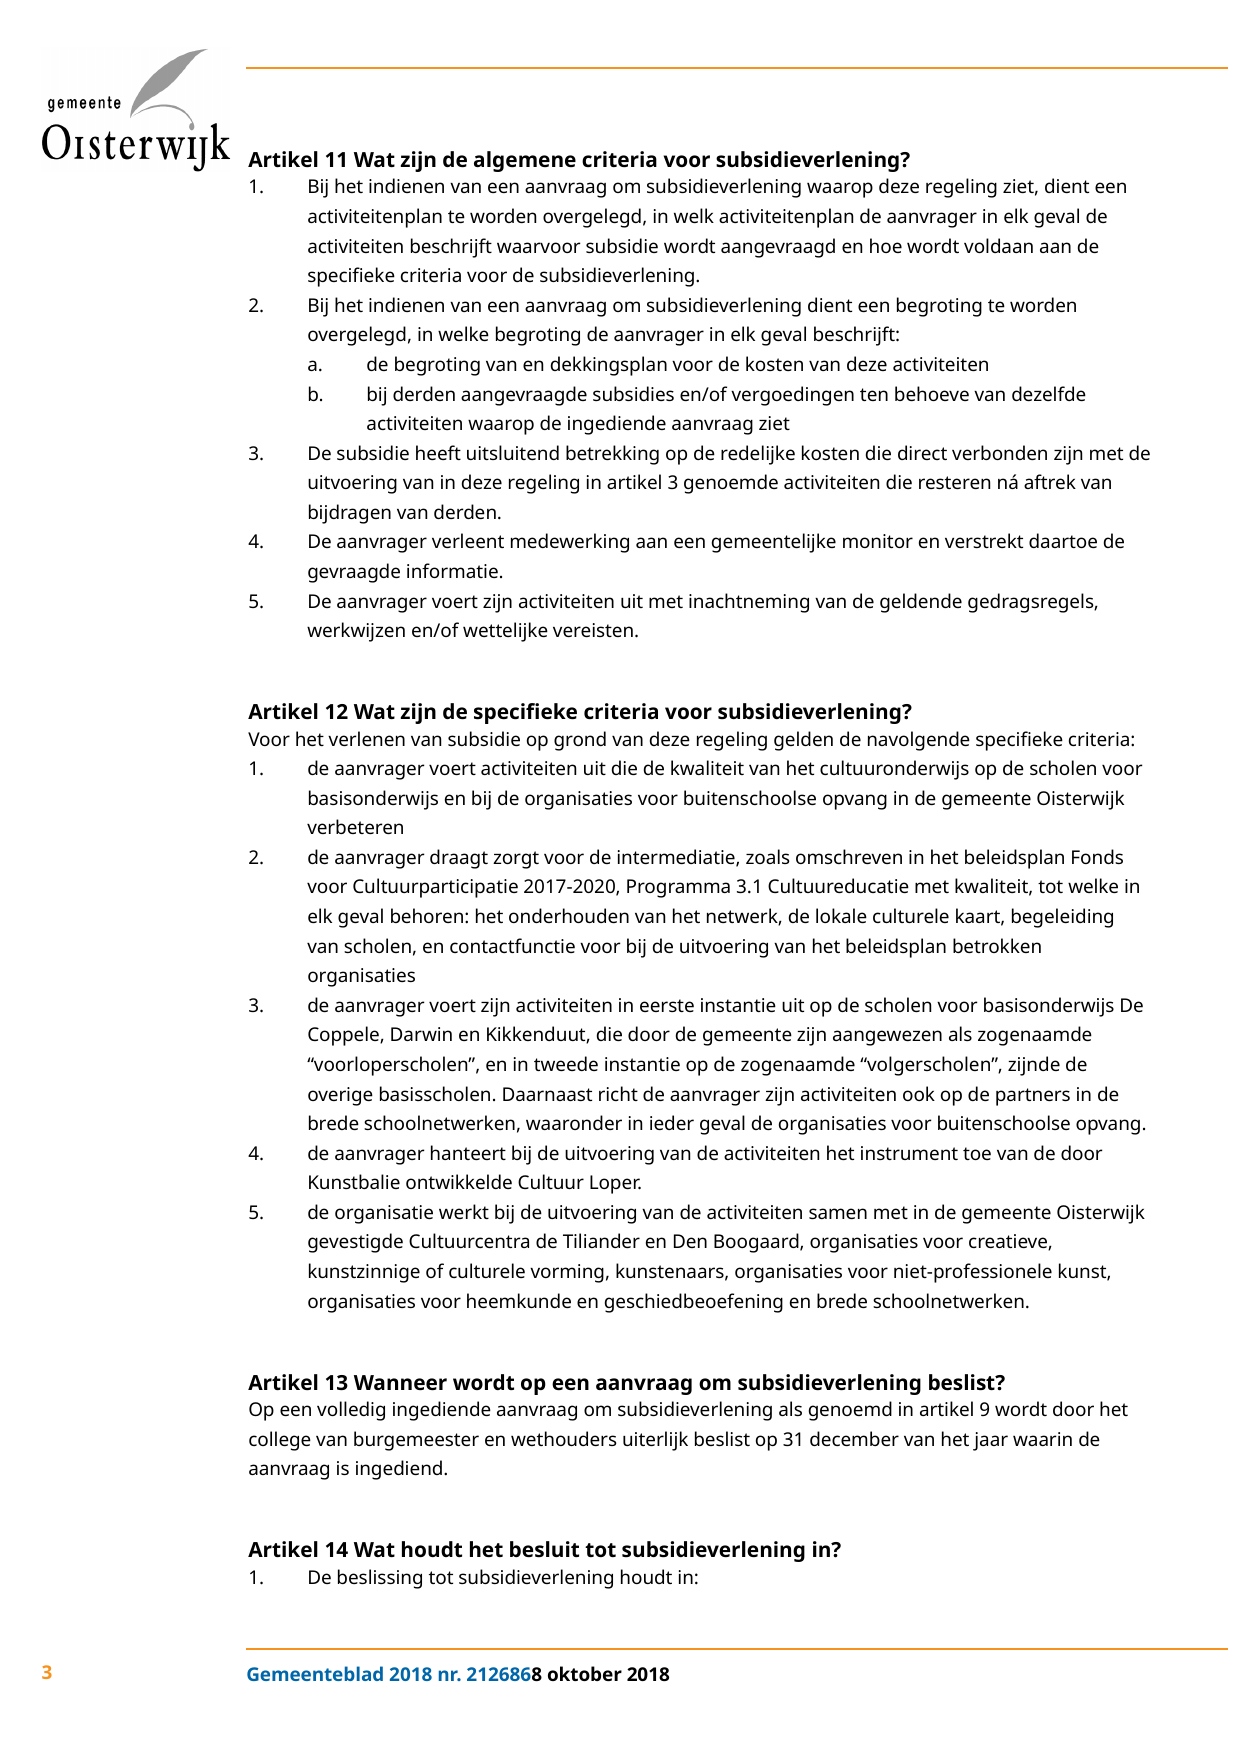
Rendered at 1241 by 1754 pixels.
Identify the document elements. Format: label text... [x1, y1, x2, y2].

list de organisatie werkt bij de uitvoering van de activiteiten samen met in de gemeente Oisterwijk gevestigde Cultuurcentra de Tiliander en Den Boogaard, organisaties voor creatieve, kunstzinnige of culturele vorming, kunstenaars, organisaties voor niet-professionele kunst, organisaties voor heemkunde en geschiedbeoefening en brede schoolnetwerken. [248, 1199, 1152, 1314]
text Artikel 12 Wat zijn de specifieke criteria voor subsidieverlening? [248, 697, 1152, 726]
list De subsidie heeft uitsluitend betrekking op de redelijke kosten die direct verbonden zijn met de uitvoering van in deze regeling in artikel 3 genoemde activiteiten die resteren ná aftrek van bijdragen van derden. [248, 440, 1152, 525]
list de aanvrager voert zijn activiteiten in eerste instantie uit op de scholen voor basisonderwijs De Coppele, Darwin en Kikkenduut, die door de gemeente zijn aangewezen als zogenaamde “voorloperscholen”, en in tweede instantie op de zogenaamde “volgerscholen”, zijnde de overige basisscholen. Daarnaast richt de aanvrager zijn activiteiten ook op de partners in de brede schoolnetwerken, waaronder in ieder geval de organisaties voor buitenschoolse opvang. [248, 992, 1152, 1136]
picture [41, 47, 231, 172]
list Bij het indienen van een aanvraag om subsidieverlening dient een begroting te worden overgelegd, in welke begroting de aanvrager in elk geval beschrijft: [248, 292, 1152, 347]
text Artikel 14 Wat houdt het besluit tot subsidieverlening in? [248, 1536, 1152, 1564]
list De aanvrager verleent medewerking aan een gemeentelijke monitor en verstrekt daartoe de gevraagde informatie. [248, 529, 1152, 584]
list de aanvrager draagt zorgt voor de intermediatie, zoals omschreven in het beleidsplan Fonds voor Cultuurparticipatie 2017-2020, Programma 3.1 Cultuureducatie met kwaliteit, tot welke in elk geval behoren: het onderhouden van het netwerk, de lokale culturele kaart, begeleiding van scholen, en contactfunctie voor bij de uitvoering van het beleidsplan betrokken organisaties [248, 844, 1152, 988]
list de aanvrager hanteert bij de uitvoering van de activiteiten het instrument toe van de door Kunstbalie ontwikkelde Cultuur Loper. [248, 1140, 1152, 1195]
text Artikel 11 Wat zijn de algemene criteria voor subsidieverlening? [248, 145, 1152, 174]
list de aanvrager voert activiteiten uit die de kwaliteit van het cultuuronderwijs op de scholen voor basisonderwijs en bij de organisaties voor buitenschoolse opvang in de gemeente Oisterwijk verbeteren [248, 755, 1152, 840]
list De beslissing tot subsidieverlening houdt in: [248, 1564, 1152, 1590]
text Artikel 13 Wanneer wordt op een aanvraag om subsidieverlening beslist? [248, 1368, 1152, 1396]
list bij derden aangevraagde subsidies en/of vergoedingen ten behoeve van dezelfde activiteiten waarop de ingediende aanvraag ziet [307, 381, 1152, 436]
list Bij het indienen van een aanvraag om subsidieverlening waarop deze regeling ziet, dient een activiteitenplan te worden overgelegd, in welk activiteitenplan de aanvrager in elk geval de activiteiten beschrijft waarvoor subsidie wordt aangevraagd en hoe wordt voldaan aan de specifieke criteria voor de subsidieverlening. [248, 174, 1152, 288]
list de begroting van en dekkingsplan voor de kosten van deze activiteiten [307, 351, 1152, 377]
list De aanvrager voert zijn activiteiten uit met inachtneming van de geldende gedragsregels, werkwijzen en/of wettelijke vereisten. [248, 588, 1152, 643]
text Op een volledig ingediende aanvraag om subsidieverlening als genoemd in artikel 9 wordt door het college van burgemeester en wethouders uiterlijk beslist op 31 december van het jaar waarin de aanvraag is ingediend. [248, 1396, 1152, 1481]
text Voor het verlenen van subsidie op grond van deze regeling gelden de navolgende specifieke criteria: [248, 726, 1152, 752]
